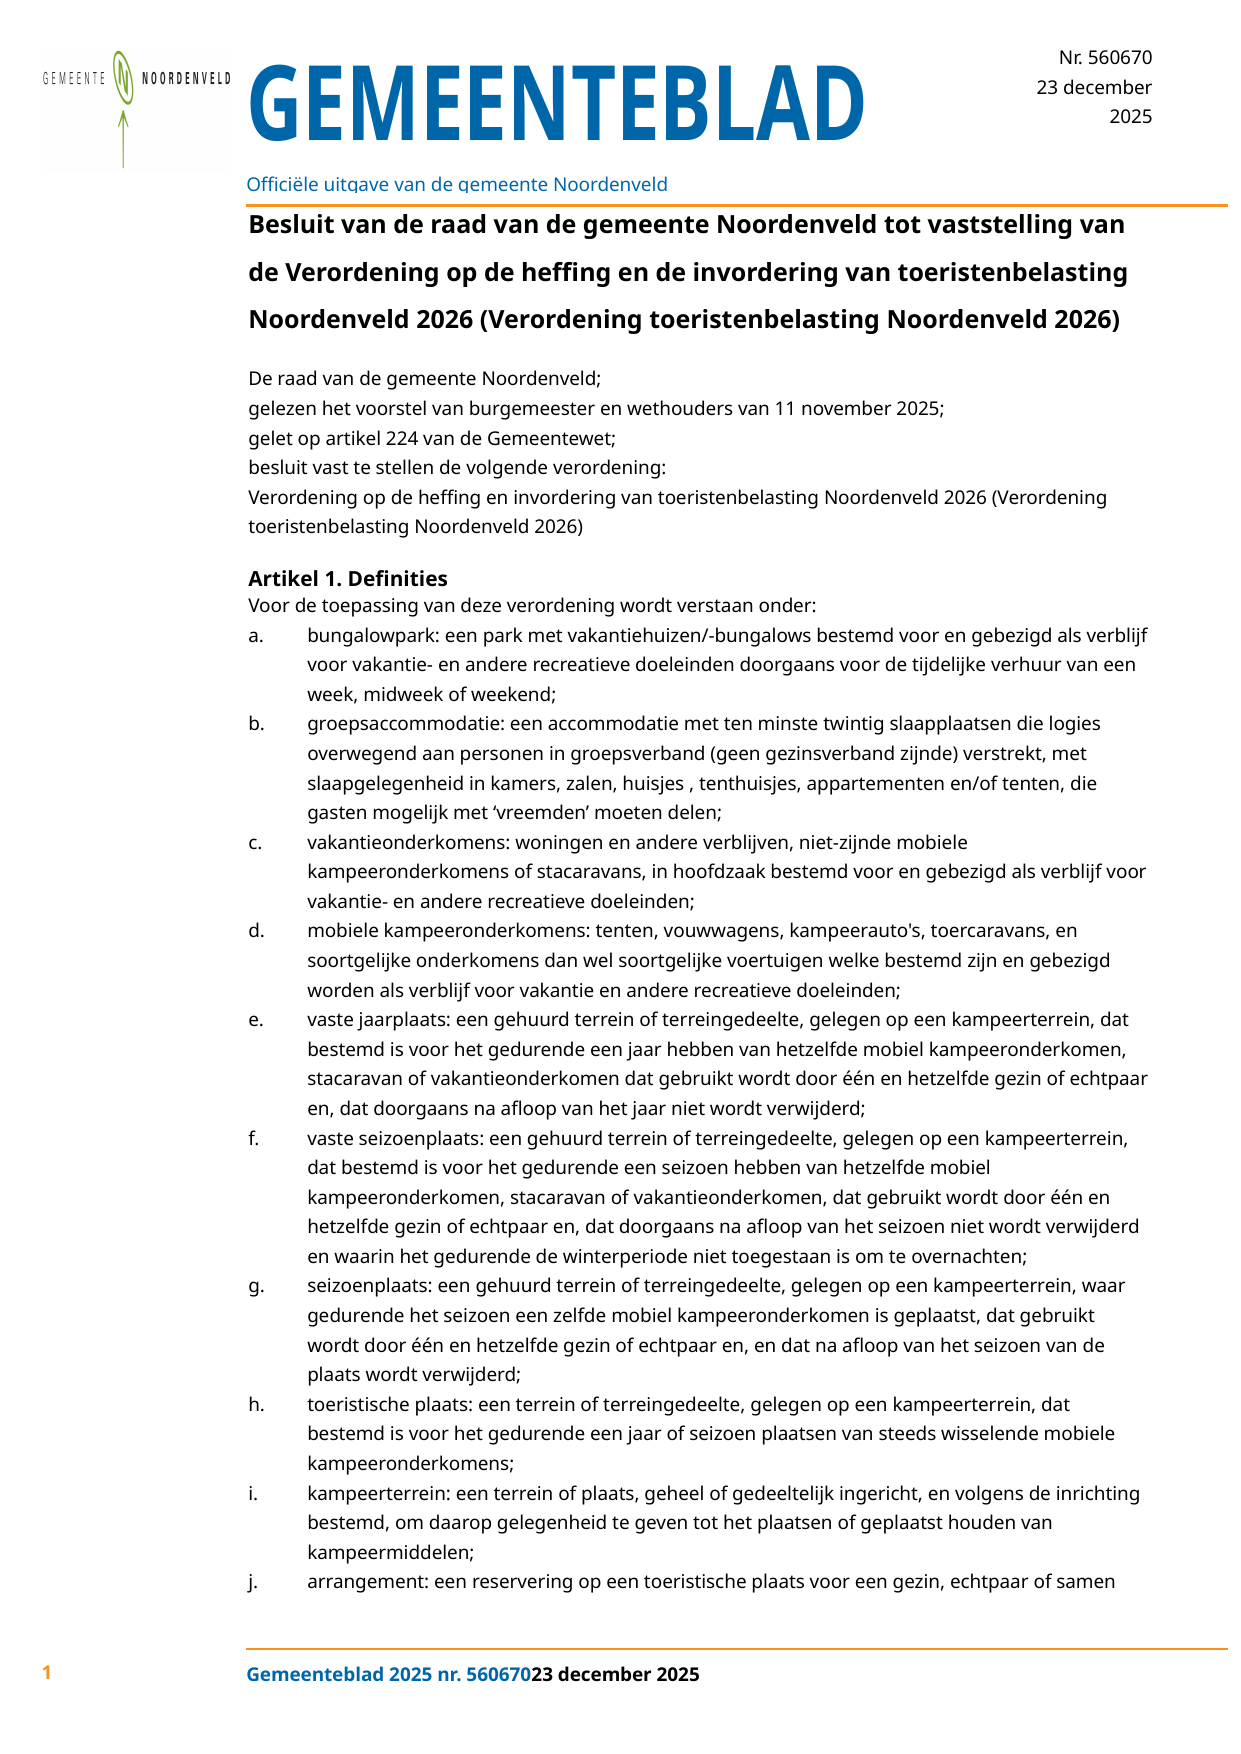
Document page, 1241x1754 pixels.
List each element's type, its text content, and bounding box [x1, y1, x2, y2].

text De raad van de gemeente Noordenveld; [248, 366, 1152, 391]
list bungalowpark: een park met vakantiehuizen/-bungalows bestemd voor en gebezigd als verblijf voor vakantie- en andere recreatieve doeleinden doorgaans voor de tijdelijke verhuur van een week, midweek of weekend; [248, 622, 1152, 707]
list toeristische plaats: een terrein of terreingedeelte, gelegen op een kampeerterrein, dat bestemd is voor het gedurende een jaar of seizoen plaatsen van steeds wisselende mobiele kampeeronderkomens; [248, 1391, 1152, 1476]
text gelet op artikel 224 van de Gemeentewet; [248, 425, 1152, 450]
list vakantieonderkomens: woningen en andere verblijven, niet-zijnde mobiele kampeeronderkomens of stacaravans, in hoofdzaak bestemd voor en gebezigd als verblijf voor vakantie- en andere recreatieve doeleinden; [248, 829, 1152, 914]
list groepsaccommodatie: een accommodatie met ten minste twintig slaapplaatsen die logies overwegend aan personen in groepsverband (geen gezinsverband zijnde) verstrekt, met slaapgelegenheid in kamers, zalen, huisjes , tenthuisjes, appartementen en/of tenten, die gasten mogelijk met ‘vreemden’ moeten delen; [248, 711, 1152, 825]
list seizoenplaats: een gehuurd terrein of terreingedeelte, gelegen op een kampeerterrein, waar gedurende het seizoen een zelfde mobiel kampeeronderkomen is geplaatst, dat gebruikt wordt door één en hetzelfde gezin of echtpaar en, en dat na afloop van het seizoen van de plaats wordt verwijderd; [248, 1273, 1152, 1387]
text Verordening op de heffing en invordering van toeristenbelasting Noordenveld 2026 (Verordening toeristenbelasting Noordenveld 2026) [248, 484, 1152, 539]
list vaste jaarplaats: een gehuurd terrein of terreingedeelte, gelegen op een kampeerterrein, dat bestemd is voor het gedurende een jaar hebben van hetzelfde mobiel kampeeronderkomen, stacaravan of vakantieonderkomen dat gebruikt wordt door één en hetzelfde gezin of echtpaar en, dat doorgaans na afloop van het jaar niet wordt verwijderd; [248, 1006, 1152, 1121]
text besluit vast te stellen de volgende verordening: [248, 454, 1152, 480]
text gelezen het voorstel van burgemeester en wethouders van 11 november 2025; [248, 395, 1152, 421]
text Besluit van de raad van de gemeente Noordenveld tot vaststelling van de Verordening op de heffing en de invordering van toeristenbelasting Noordenveld 2026 (Verordening toeristenbelasting Noordenveld 2026) [248, 207, 1152, 336]
list mobiele kampeeronderkomens: tenten, vouwwagens, kampeerauto's, toercaravans, en soortgelijke onderkomens dan wel soortgelijke voertuigen welke bestemd zijn en gebezigd worden als verblijf voor vakantie en andere recreatieve doeleinden; [248, 918, 1152, 1003]
text Voor de toepassing van deze verordening wordt verstaan onder: [248, 592, 1152, 618]
list kampeerterrein: een terrein of plaats, geheel of gedeeltelijk ingericht, en volgens de inrichting bestemd, om daarop gelegenheid te geven tot het plaatsen of geplaatst houden van kampeermiddelen; [248, 1480, 1152, 1565]
list arrangement: een reservering op een toeristische plaats voor een gezin, echtpaar of samen [248, 1568, 1152, 1594]
picture [41, 47, 231, 172]
text Artikel 1. Definities [248, 564, 1152, 592]
list vaste seizoenplaats: een gehuurd terrein of terreingedeelte, gelegen op een kampeerterrein, dat bestemd is voor het gedurende een seizoen hebben van hetzelfde mobiel kampeeronderkomen, stacaravan of vakantieonderkomen, dat gebruikt wordt door één en hetzelfde gezin of echtpaar en, dat doorgaans na afloop van het seizoen niet wordt verwijderd en waarin het gedurende de winterperiode niet toegestaan is om te overnachten; [248, 1125, 1152, 1269]
